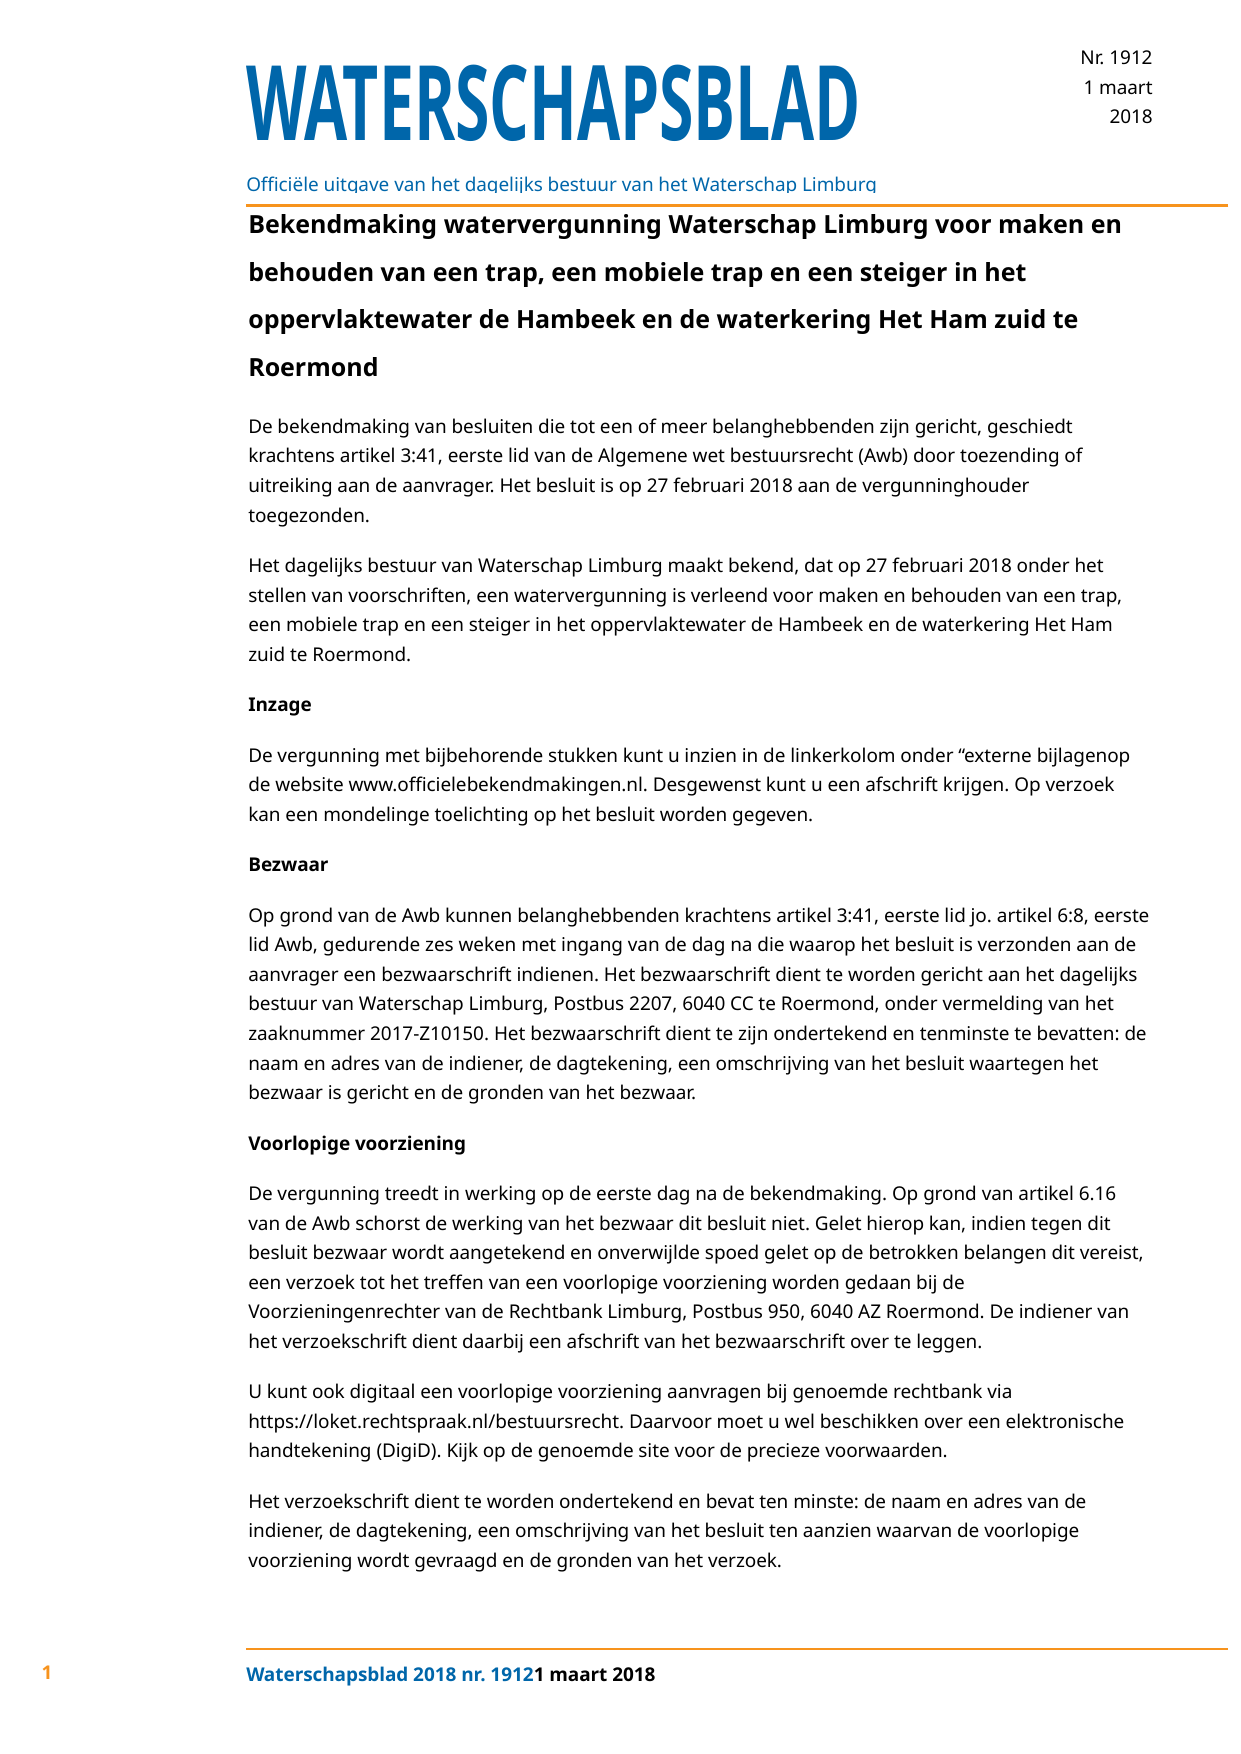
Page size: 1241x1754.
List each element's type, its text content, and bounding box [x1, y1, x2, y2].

text Het dagelijks bestuur van Waterschap Limburg maakt bekend, dat op 27 februari 2018 onder het stellen van voorschriften, een watervergunning is verleend voor maken en behouden van een trap, een mobiele trap en een steiger in het oppervlaktewater de Hambeek en de waterkering Het Ham zuid te Roermond. [248, 552, 1152, 667]
text Het verzoekschrift dient te worden ondertekend en bevat ten minste: de naam en adres van de indiener, de dagtekening, een omschrijving van het besluit ten aanzien waarvan de voorlopige voorziening wordt gevraagd en de gronden van het verzoek. [248, 1488, 1152, 1573]
text De bekendmaking van besluiten die tot een of meer belanghebbenden zijn gericht, geschiedt krachtens artikel 3:41, eerste lid van de Algemene wet bestuursrecht (Awb) door toezending of uitreiking aan de aanvrager. Het besluit is op 27 februari 2018 aan de vergunninghouder toegezonden. [248, 413, 1152, 528]
text Bekendmaking watervergunning Waterschap Limburg voor maken en behouden van een trap, een mobiele trap en een steiger in het oppervlaktewater de Hambeek en de waterkering Het Ham zuid te Roermond [248, 207, 1152, 384]
picture [41, 47, 231, 172]
text U kunt ook digitaal een voorlopige voorziening aanvragen bij genoemde rechtbank via https://loket.rechtspraak.nl/bestuursrecht. Daarvoor moet u wel beschikken over een elektronische handtekening (DigiD). Kijk op de genoemde site voor de precieze voorwaarden. [248, 1378, 1152, 1463]
text Voorlopige voorziening [248, 1130, 1152, 1156]
text De vergunning treedt in werking op de eerste dag na de bekendmaking. Op grond van artikel 6.16 van de Awb schorst de werking van het bezwaar dit besluit niet. Gelet hierop kan, indien tegen dit besluit bezwaar wordt aangetekend en onverwijlde spoed gelet op de betrokken belangen dit vereist, een verzoek tot het treffen van een voorlopige voorziening worden gedaan bij de Voorzieningenrechter van de Rechtbank Limburg, Postbus 950, 6040 AZ Roermond. De indiener van het verzoekschrift dient daarbij een afschrift van het bezwaarschrift over te leggen. [248, 1180, 1152, 1354]
text De vergunning met bijbehorende stukken kunt u inzien in de linkerkolom onder “externe bijlagenop de website www.officielebekendmakingen.nl. Desgewenst kunt u een afschrift krijgen. Op verzoek kan een mondelinge toelichting op het besluit worden gegeven. [248, 742, 1152, 827]
text Op grond van de Awb kunnen belanghebbenden krachtens artikel 3:41, eerste lid jo. artikel 6:8, eerste lid Awb, gedurende zes weken met ingang van de dag na die waarop het besluit is verzonden aan de aanvrager een bezwaarschrift indienen. Het bezwaarschrift dient te worden gericht aan het dagelijks bestuur van Waterschap Limburg, Postbus 2207, 6040 CC te Roermond, onder vermelding van het zaaknummer 2017-Z10150. Het bezwaarschrift dient te zijn ondertekend en tenminste te bevatten: de naam en adres van de indiener, de dagtekening, een omschrijving van het besluit waartegen het bezwaar is gericht en de gronden van het bezwaar. [248, 902, 1152, 1105]
text Bezwaar [248, 851, 1152, 877]
text Inzage [248, 691, 1152, 717]
